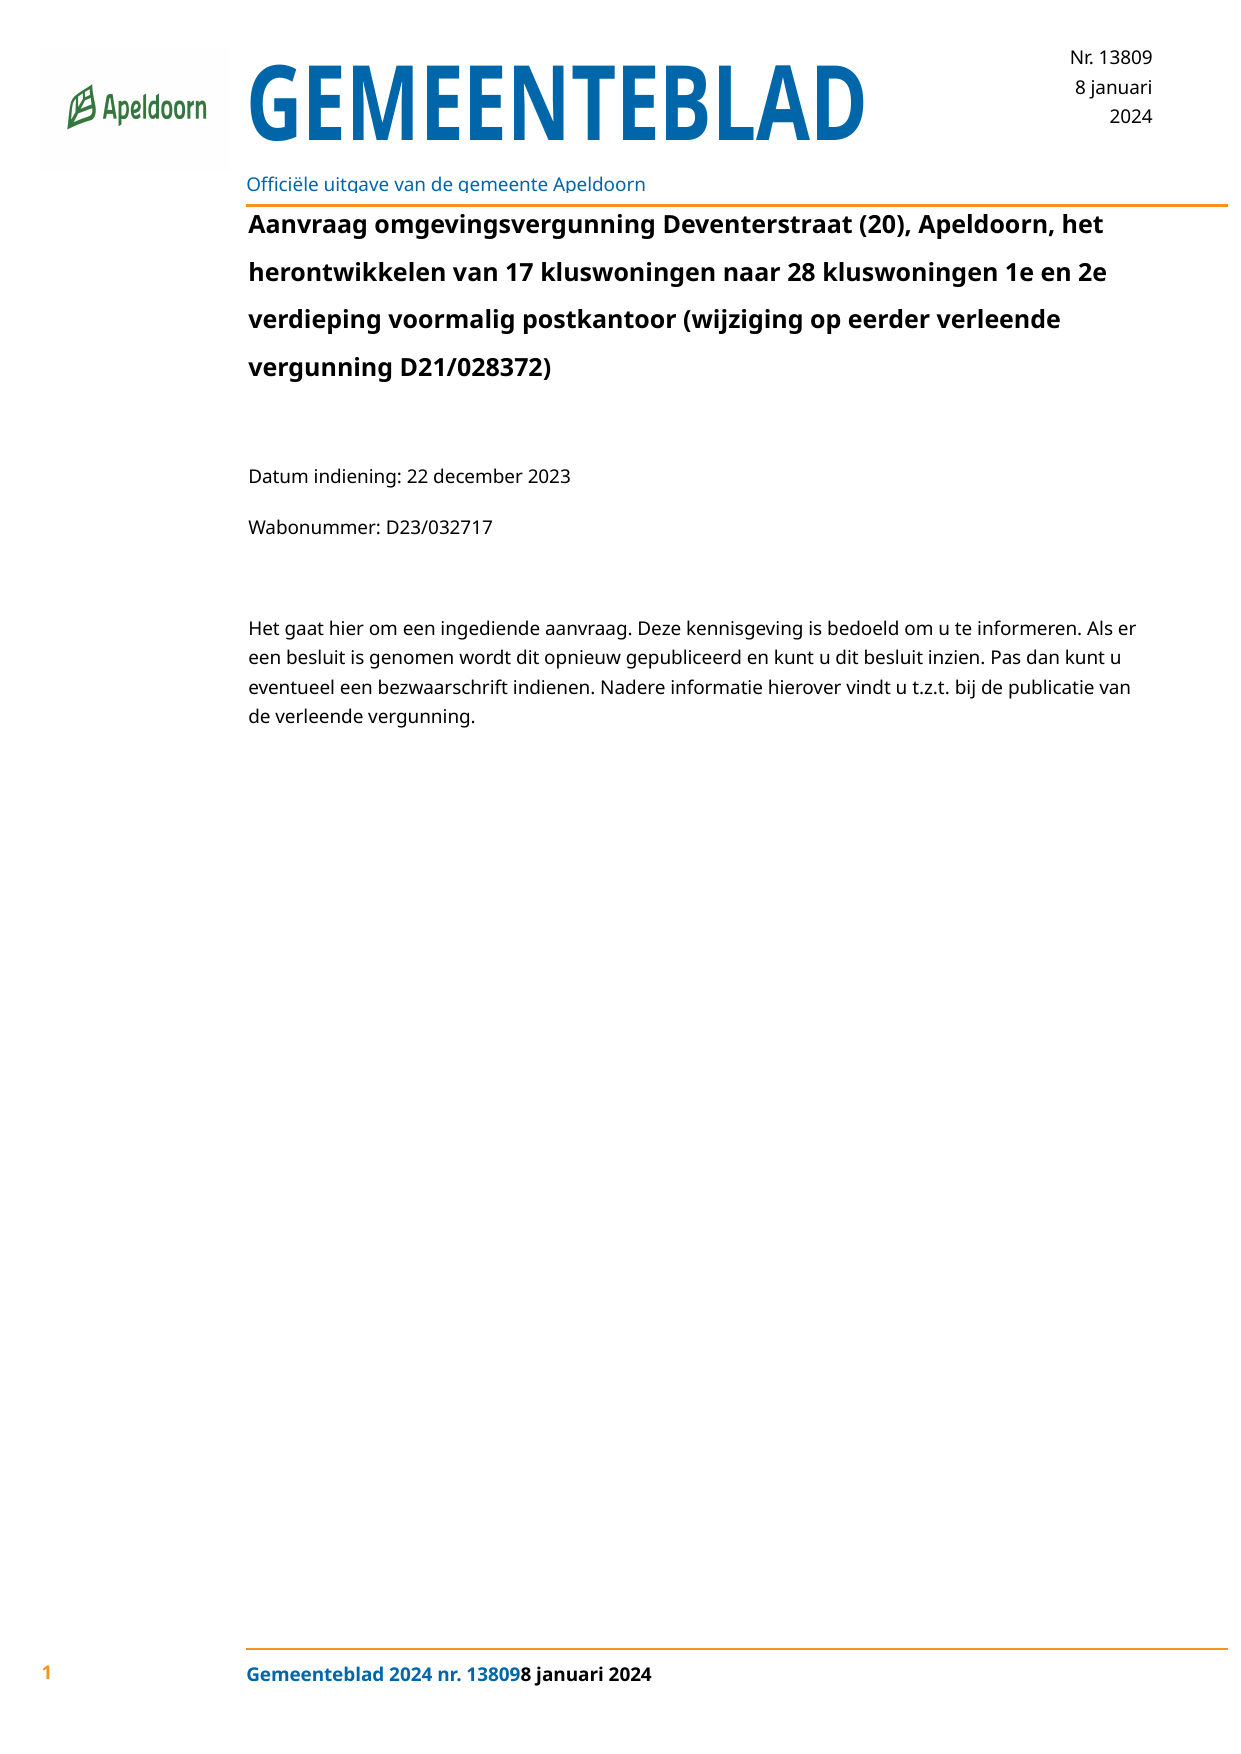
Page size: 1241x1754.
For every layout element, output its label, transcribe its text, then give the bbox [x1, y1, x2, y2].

text Wabonummer: D23/032717 [248, 514, 1152, 540]
picture [41, 47, 231, 172]
text Datum indiening: 22 december 2023 [248, 463, 1152, 489]
text Aanvraag omgevingsvergunning Deventerstraat (20), Apeldoorn, het herontwikkelen van 17 kluswoningen naar 28 kluswoningen 1e en 2e verdieping voormalig postkantoor (wijziging op eerder verleende vergunning D21/028372) [248, 207, 1152, 384]
text Het gaat hier om een ingediende aanvraag. Deze kennisgeving is bedoeld om u te informeren. Als er een besluit is genomen wordt dit opnieuw gepubliceerd en kunt u dit besluit inzien. Pas dan kunt u eventueel een bezwaarschrift indienen. Nadere informatie hierover vindt u t.z.t. bij de publicatie van de verleende vergunning. [248, 615, 1152, 729]
